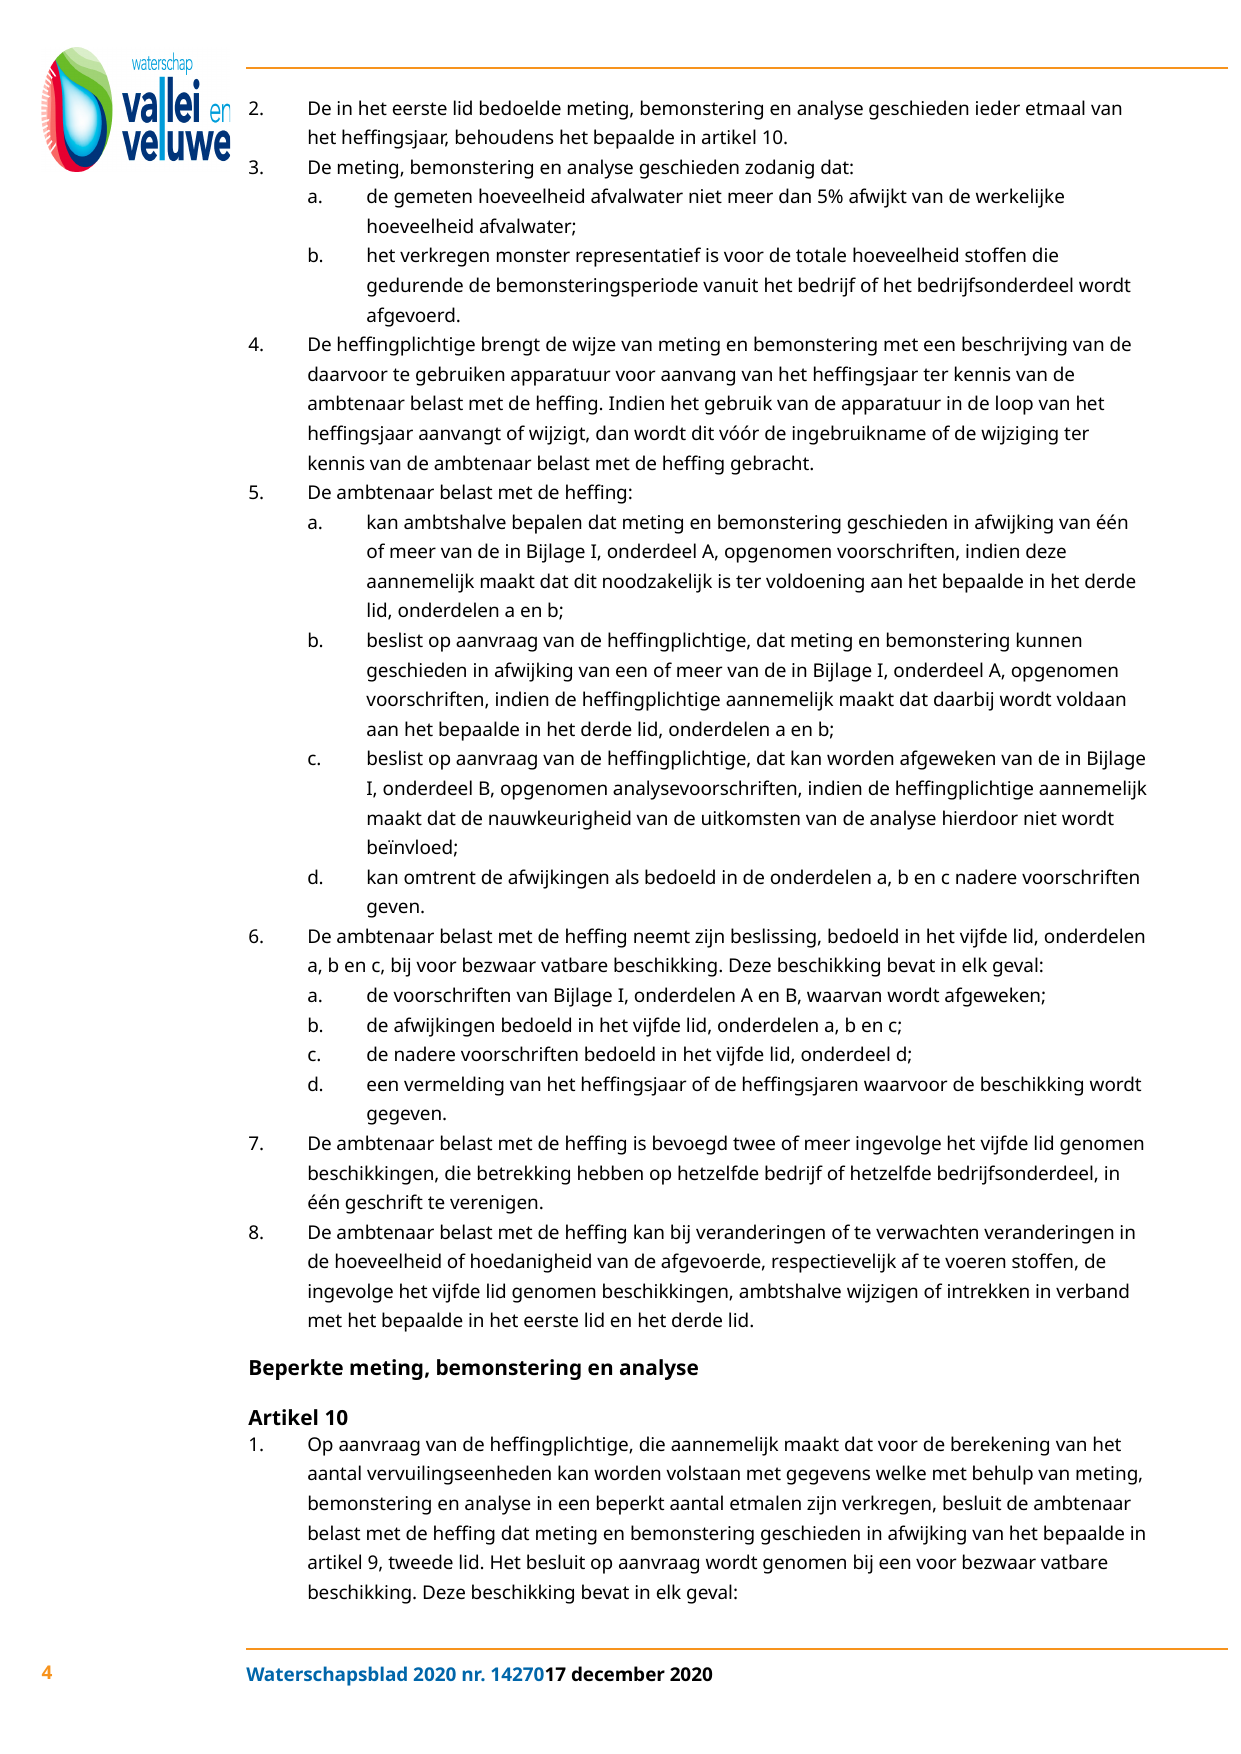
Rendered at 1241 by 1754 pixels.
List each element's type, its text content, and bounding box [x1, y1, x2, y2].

text Artikel 10 [248, 1403, 1152, 1431]
list de nadere voorschriften bedoeld in het vijfde lid, onderdeel d; [307, 1041, 1152, 1067]
list een vermelding van het heffingsjaar of de heffingsjaren waarvoor de beschikking wordt gegeven. [307, 1071, 1152, 1126]
list De ambtenaar belast met de heffing neemt zijn beslissing, bedoeld in het vijfde lid, onderdelen a, b en c, bij voor bezwaar vatbare beschikking. Deze beschikking bevat in elk geval: [248, 923, 1152, 978]
list De ambtenaar belast met de heffing: [248, 479, 1152, 505]
list de afwijkingen bedoeld in het vijfde lid, onderdelen a, b en c; [307, 1012, 1152, 1038]
list De meting, bemonstering en analyse geschieden zodanig dat: [248, 154, 1152, 180]
picture [41, 47, 231, 172]
list De ambtenaar belast met de heffing kan bij veranderingen of te verwachten veranderingen in de hoeveelheid of hoedanigheid van de afgevoerde, respectievelijk af te voeren stoffen, de ingevolge het vijfde lid genomen beschikkingen, ambtshalve wijzigen of intrekken in verband met het bepaalde in het eerste lid en het derde lid. [248, 1219, 1152, 1333]
list beslist op aanvraag van de heffingplichtige, dat kan worden afgeweken van de in Bijlage I, onderdeel B, opgenomen analysevoorschriften, indien de heffingplichtige aannemelijk maakt dat de nauwkeurigheid van de uitkomsten van de analyse hierdoor niet wordt beïnvloed; [307, 746, 1152, 860]
list kan ambtshalve bepalen dat meting en bemonstering geschieden in afwijking van één of meer van de in Bijlage I, onderdeel A, opgenomen voorschriften, indien deze aannemelijk maakt dat dit noodzakelijk is ter voldoening aan het bepaalde in het derde lid, onderdelen a en b; [307, 509, 1152, 623]
list Op aanvraag van de heffingplichtige, die aannemelijk maakt dat voor de berekening van het aantal vervuilingseenheden kan worden volstaan met gegevens welke met behulp van meting, bemonstering en analyse in een beperkt aantal etmalen zijn verkregen, besluit de ambtenaar belast met de heffing dat meting en bemonstering geschieden in afwijking van het bepaalde in artikel 9, tweede lid. Het besluit op aanvraag wordt genomen bij een voor bezwaar vatbare beschikking. Deze beschikking bevat in elk geval: [248, 1431, 1152, 1605]
list de gemeten hoeveelheid afvalwater niet meer dan 5% afwijkt van de werkelijke hoeveelheid afvalwater; [307, 183, 1152, 239]
list het verkregen monster representatief is voor de totale hoeveelheid stoffen die gedurende de bemonsteringsperiode vanuit het bedrijf of het bedrijfsonderdeel wordt afgevoerd. [307, 243, 1152, 328]
list beslist op aanvraag van de heffingplichtige, dat meting en bemonstering kunnen geschieden in afwijking van een of meer van de in Bijlage I, onderdeel A, opgenomen voorschriften, indien de heffingplichtige aannemelijk maakt dat daarbij wordt voldaan aan het bepaalde in het derde lid, onderdelen a en b; [307, 627, 1152, 742]
list De heffingplichtige brengt de wijze van meting en bemonstering met een beschrijving van de daarvoor te gebruiken apparatuur voor aanvang van het heffingsjaar ter kennis van de ambtenaar belast met de heffing. Indien het gebruik van de apparatuur in de loop van het heffingsjaar aanvangt of wijzigt, dan wordt dit vóór de ingebruikname of de wijziging ter kennis van de ambtenaar belast met de heffing gebracht. [248, 331, 1152, 476]
list de voorschriften van Bijlage I, onderdelen A en B, waarvan wordt afgeweken; [307, 982, 1152, 1008]
list De ambtenaar belast met de heffing is bevoegd twee of meer ingevolge het vijfde lid genomen beschikkingen, die betrekking hebben op hetzelfde bedrijf of hetzelfde bedrijfsonderdeel, in één geschrift te verenigen. [248, 1130, 1152, 1215]
list kan omtrent de afwijkingen als bedoeld in de onderdelen a, b en c nadere voorschriften geven. [307, 864, 1152, 919]
text Beperkte meting, bemonstering en analyse [248, 1353, 1152, 1382]
list De in het eerste lid bedoelde meting, bemonstering en analyse geschieden ieder etmaal van het heffingsjaar, behoudens het bepaalde in artikel 10. [248, 95, 1152, 150]
